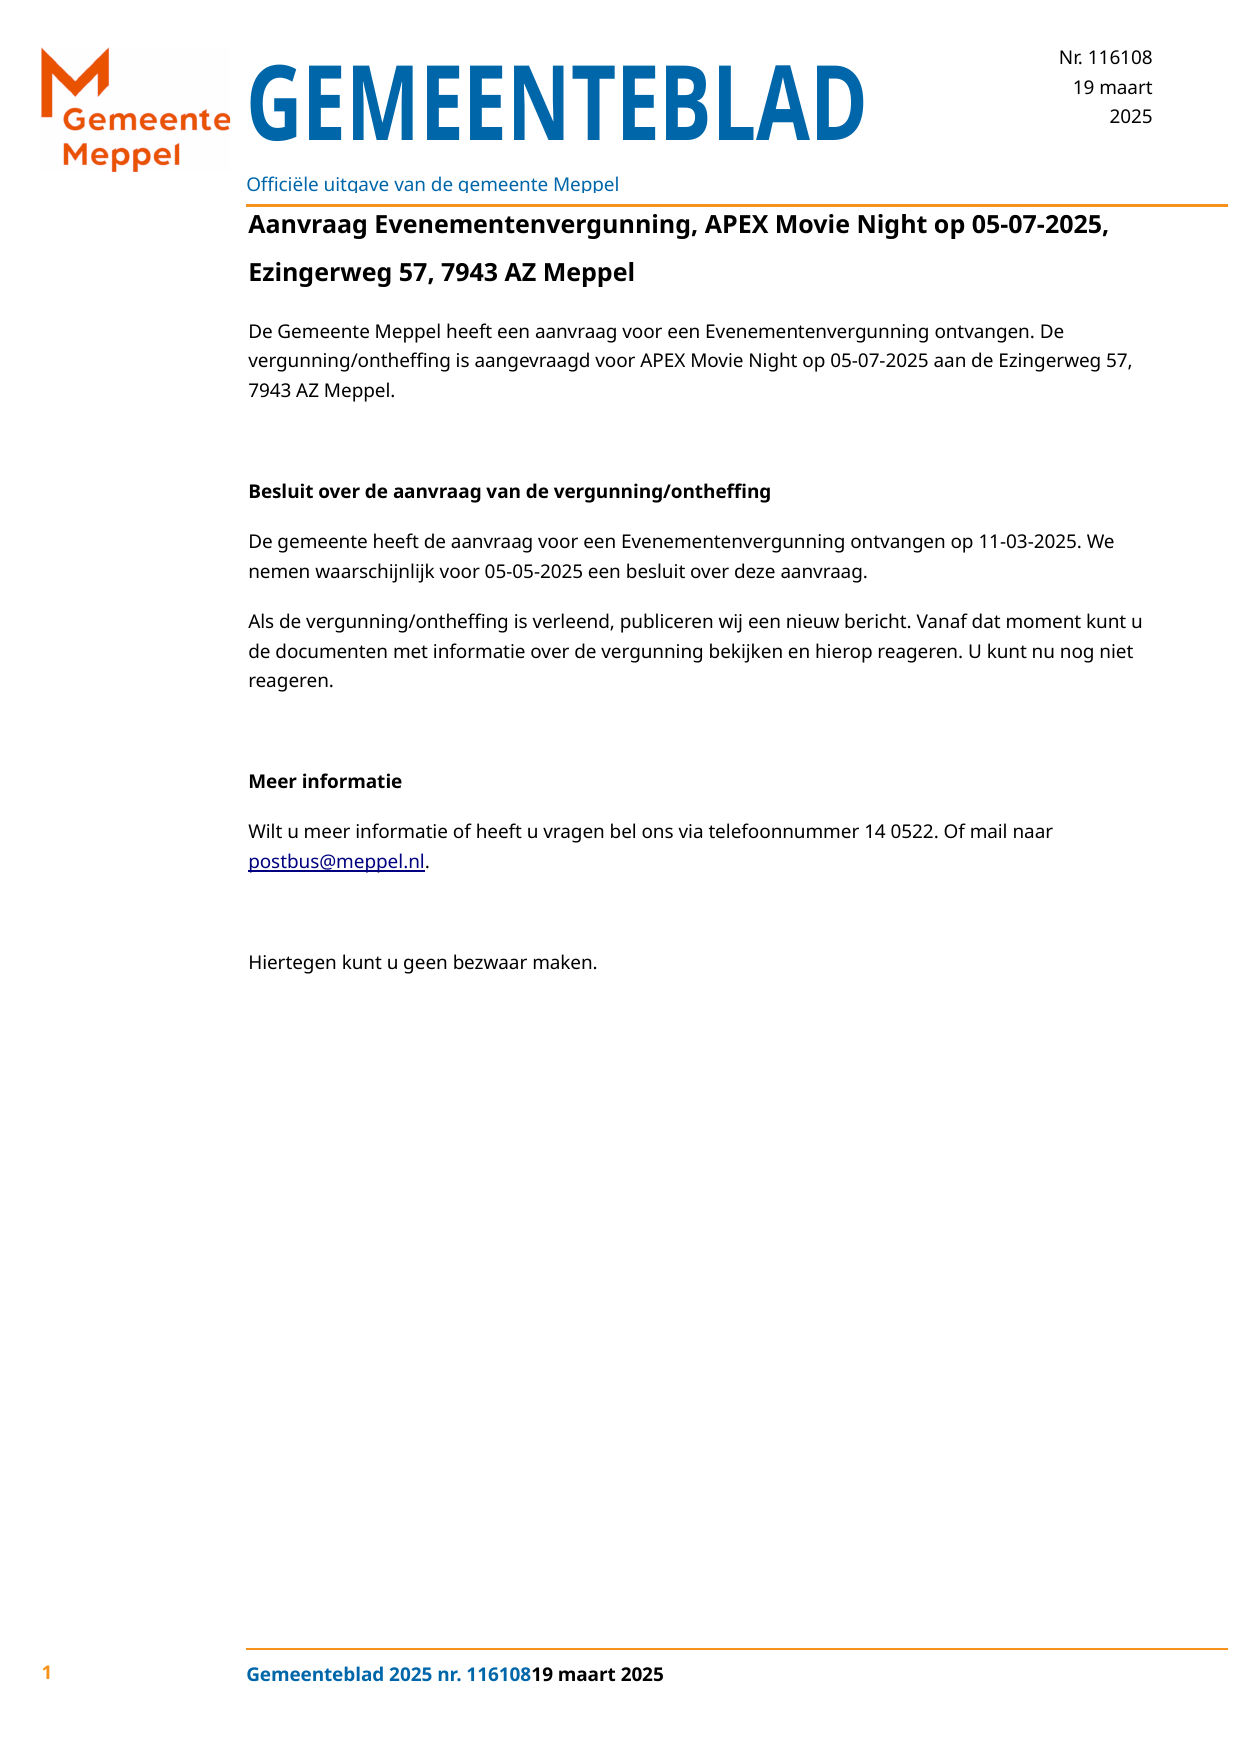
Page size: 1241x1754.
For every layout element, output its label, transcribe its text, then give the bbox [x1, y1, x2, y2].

picture [41, 47, 231, 172]
text Meer informatie [248, 768, 1152, 794]
text De Gemeente Meppel heeft een aanvraag voor een Evenementenvergunning ontvangen. De vergunning/ontheffing is aangevraagd voor APEX Movie Night op 05-07-2025 aan de Ezingerweg 57, 7943 AZ Meppel. [248, 318, 1152, 403]
text Hiertegen kunt u geen bezwaar maken. [248, 949, 1152, 975]
text Als de vergunning/ontheffing is verleend, publiceren wij een nieuw bericht. Vanaf dat moment kunt u de documenten met informatie over de vergunning bekijken en hierop reageren. U kunt nu nog niet reageren. [248, 608, 1152, 693]
text Besluit over de aanvraag van de vergunning/ontheffing [248, 478, 1152, 504]
text De gemeente heeft de aanvraag voor een Evenementenvergunning ontvangen op 11-03-2025. We nemen waarschijnlijk voor 05-05-2025 een besluit over deze aanvraag. [248, 528, 1152, 584]
text Wilt u meer informatie of heeft u vragen bel ons via telefoonnummer 14 0522. Of mail naar postbus@meppel.nl. [248, 819, 1152, 874]
text Aanvraag Evenementenvergunning, APEX Movie Night op 05-07-2025, Ezingerweg 57, 7943 AZ Meppel [248, 207, 1152, 288]
